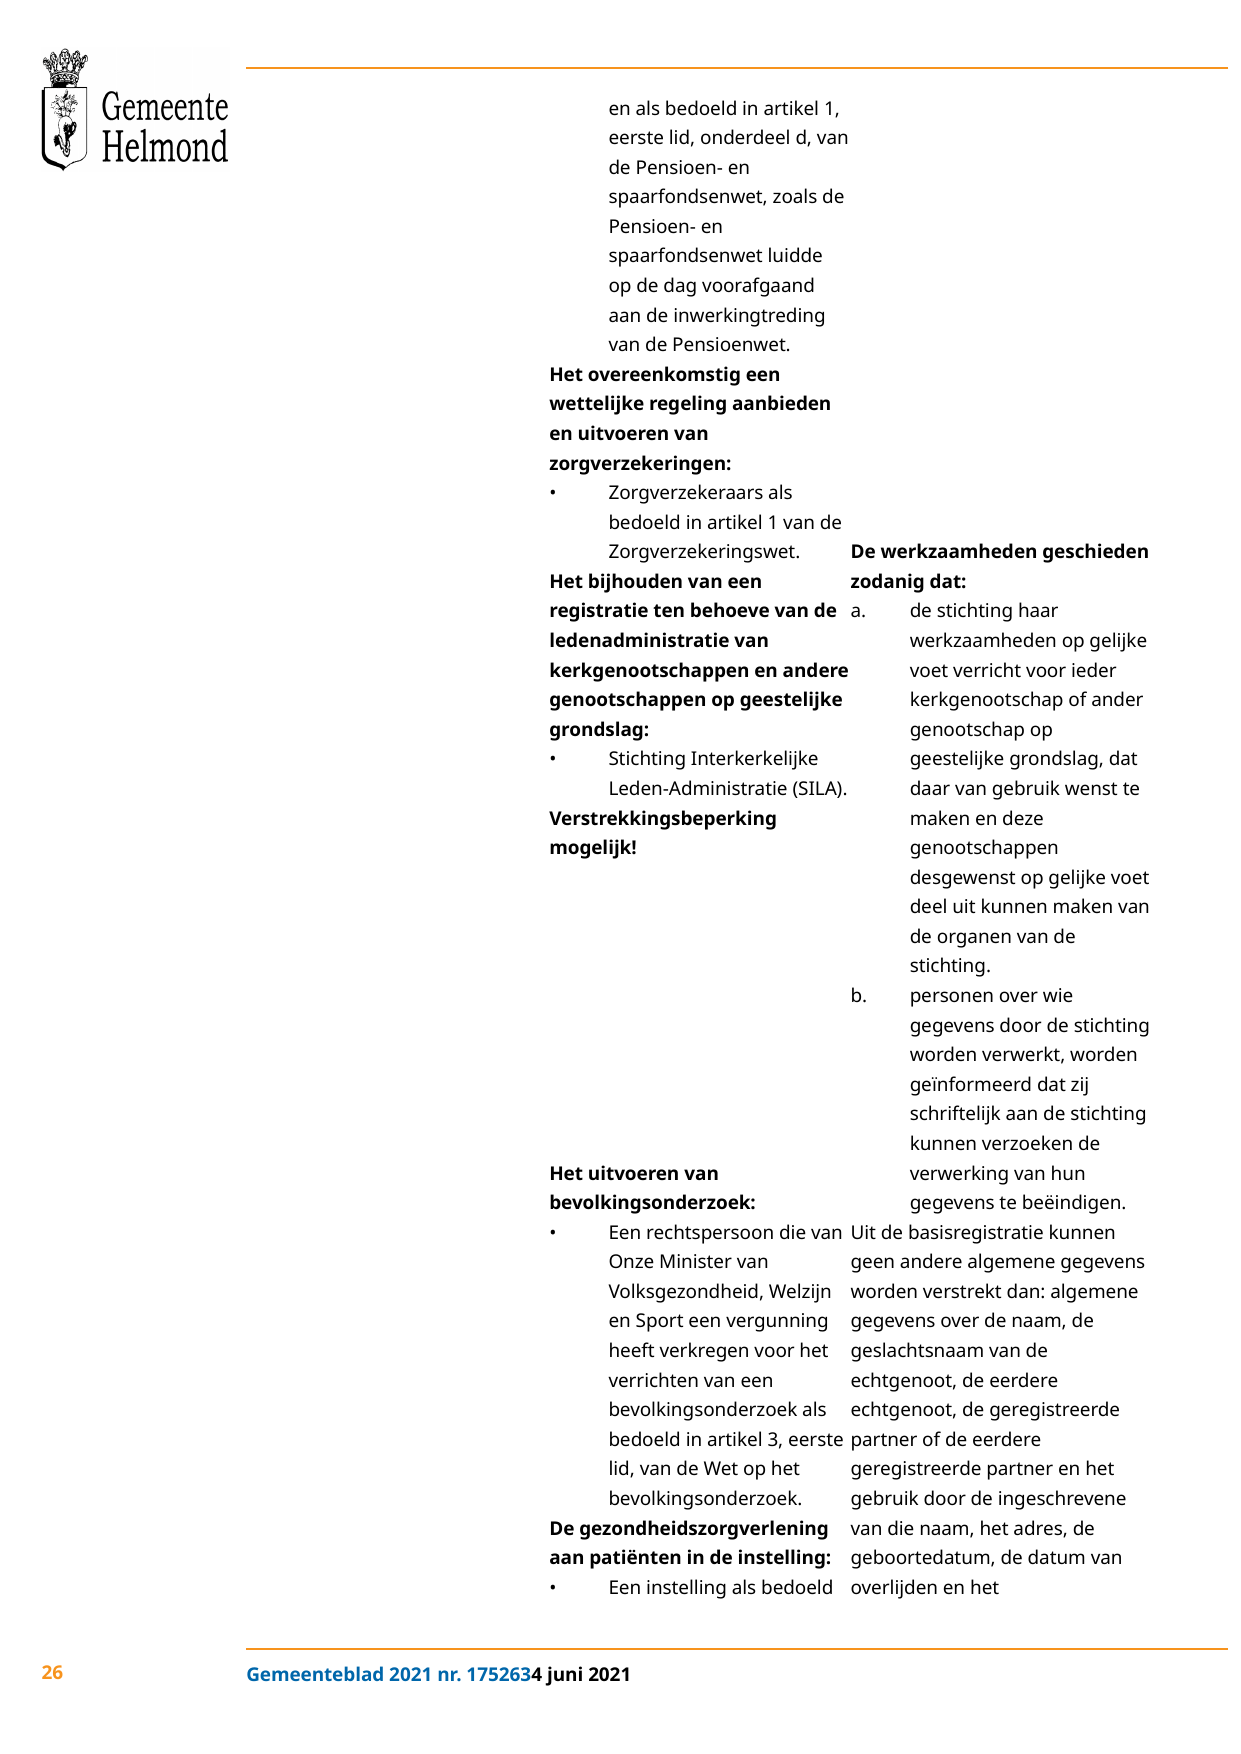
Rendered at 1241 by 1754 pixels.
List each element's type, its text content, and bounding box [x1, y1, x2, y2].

table_cell en als bedoeld in artikel 1, eerste lid, onderdeel d, van de Pensioen- en spaarfondsenwet, zoals de Pensioen- en spaarfondsenwet luidde op de dag voorafgaand aan de inwerkingtreding van de Pensioenwet. Het overeenkomstig een wettelijke regeling aanbieden en uitvoeren van zorgverzekeringen: Zorgverzekeraars als bedoeld in artikel 1 van de Zorgverzekeringswet. Het bijhouden van een registratie ten behoeve van de ledenadministratie van kerkgenootschappen en andere genootschappen op geestelijke grondslag: Stichting Interkerkelijke Leden-Administratie (SILA). Verstrekkingsbeperking mogelijk! Het uitvoeren van bevolkingsonderzoek: Een rechtspersoon die van Onze Minister van Volksgezondheid, Welzijn en Sport een vergunning heeft verkregen voor het verrichten van een bevolkingsonderzoek als bedoeld in artikel 3, eerste lid, van de Wet op het bevolkingsonderzoek. De gezondheidszorgverlening aan patiënten in de instelling: Een instelling als bedoeld [549, 95, 850, 1600]
table_cell De werkzaamheden geschieden zodanig dat: de stichting haar werkzaamheden op gelijke voet verricht voor ieder kerkgenootschap of ander genootschap op geestelijke grondslag, dat daar van gebruik wenst te maken en deze genootschappen desgewenst op gelijke voet deel uit kunnen maken van de organen van de stichting. personen over wie gegevens door de stichting worden verwerkt, worden geïnformeerd dat zij schriftelijk aan de stichting kunnen verzoeken de verwerking van hun gegevens te beëindigen. Uit de basisregistratie kunnen geen andere algemene gegevens worden verstrekt dan: algemene gegevens over de naam, de geslachtsnaam van de echtgenoot, de eerdere echtgenoot, de geregistreerde partner of de eerdere geregistreerde partner en het gebruik door de ingeschrevene van die naam, het adres, de geboortedatum, de datum van overlijden en het [850, 95, 1152, 1600]
picture [41, 47, 231, 172]
table_cell [248, 95, 549, 1600]
